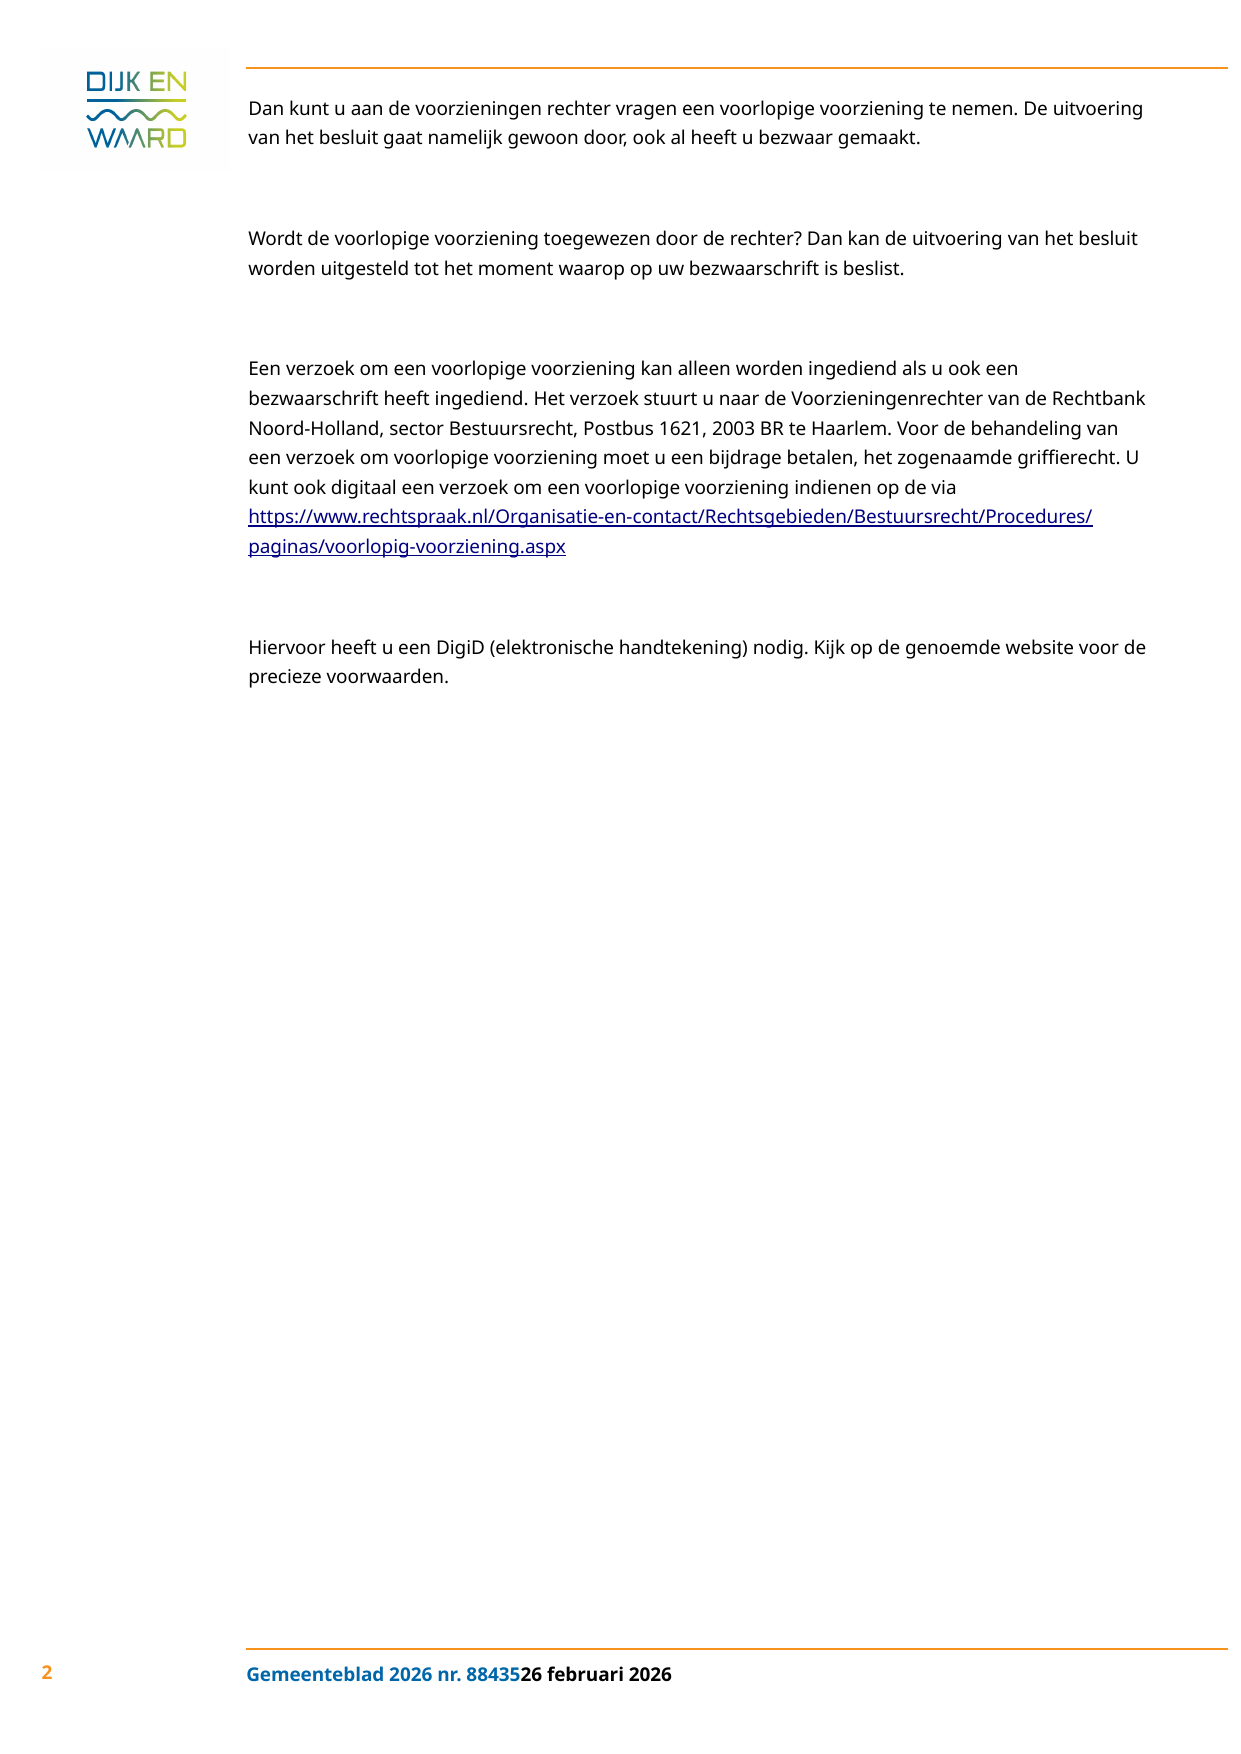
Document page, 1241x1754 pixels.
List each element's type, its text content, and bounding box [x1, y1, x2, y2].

text Een verzoek om een voorlopige voorziening kan alleen worden ingediend als u ook een bezwaarschrift heeft ingediend. Het verzoek stuurt u naar de Voorzieningenrechter van de Rechtbank Noord-Holland, sector Bestuursrecht, Postbus 1621, 2003 BR te Haarlem. Voor de behandeling van een verzoek om voorlopige voorziening moet u een bijdrage betalen, het zogenaamde griffierecht. U kunt ook digitaal een verzoek om een voorlopige voorziening indienen op de via https://www.rechtspraak.nl/Organisatie-en-contact/Rechtsgebieden/Bestuursrecht/Procedures/paginas/voorlopig-voorziening.aspx [248, 356, 1152, 559]
text Wordt de voorlopige voorziening toegewezen door de rechter? Dan kan de uitvoering van het besluit worden uitgesteld tot het moment waarop op uw bezwaarschrift is beslist. [248, 225, 1152, 281]
text Dan kunt u aan de voorzieningen rechter vragen een voorlopige voorziening te nemen. De uitvoering van het besluit gaat namelijk gewoon door, ook al heeft u bezwaar gemaakt. [248, 95, 1152, 150]
text Hiervoor heeft u een DigiD (elektronische handtekening) nodig. Kijk op de genoemde website voor de precieze voorwaarden. [248, 634, 1152, 689]
picture [41, 47, 231, 172]
